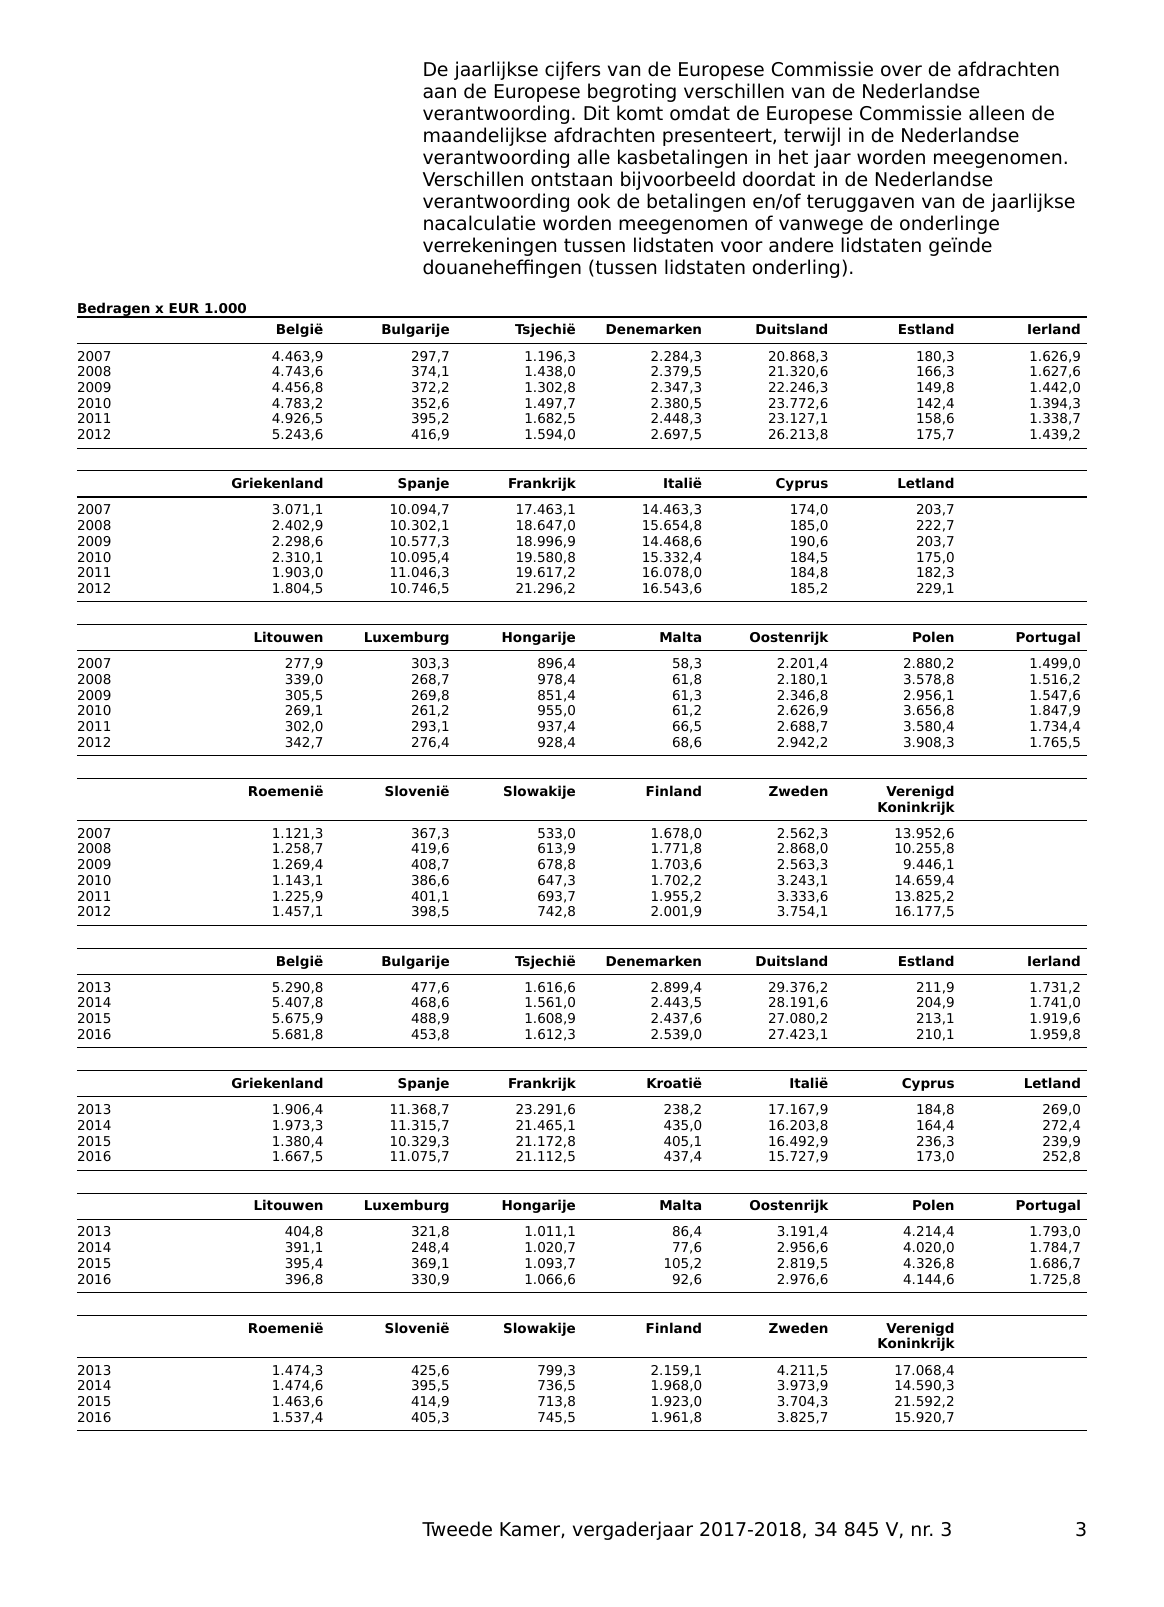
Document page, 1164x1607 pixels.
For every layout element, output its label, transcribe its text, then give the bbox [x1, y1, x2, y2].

table_cell 374,1 [329, 364, 455, 380]
table_cell 297,7 [329, 344, 455, 364]
table_header Cyprus [834, 1071, 960, 1096]
table_header Roemenië [203, 779, 329, 820]
table_cell 2013 [77, 1097, 203, 1118]
table_header [960, 779, 1087, 820]
table_cell 1.020,7 [455, 1240, 582, 1256]
table_cell 1.731,2 [960, 975, 1087, 995]
table_cell 14.463,3 [582, 498, 708, 518]
table_cell 3.754,1 [708, 904, 834, 925]
table_cell 2007 [77, 498, 203, 518]
table_cell 2.697,5 [582, 427, 708, 447]
table_cell 533,0 [455, 821, 582, 841]
table_cell 1.703,6 [582, 857, 708, 873]
table_cell 222,7 [834, 518, 960, 534]
table_cell 17.167,9 [708, 1097, 834, 1118]
table_cell 1.959,8 [960, 1027, 1087, 1047]
table_header Portugal [960, 1194, 1087, 1218]
table_cell 204,9 [834, 995, 960, 1011]
table_cell 10.095,4 [329, 549, 455, 565]
table_cell 19.580,8 [455, 549, 582, 565]
table_cell 1.906,4 [203, 1097, 329, 1118]
table_cell 321,8 [329, 1220, 455, 1240]
table_cell 1.923,0 [582, 1394, 708, 1409]
table_cell 2008 [77, 518, 203, 534]
table_cell 158,6 [834, 411, 960, 427]
table_cell 10.302,1 [329, 518, 455, 534]
table_cell 2.819,5 [708, 1256, 834, 1271]
table_cell 302,0 [203, 719, 329, 735]
table_cell 395,4 [203, 1256, 329, 1271]
table_cell 1.765,5 [960, 735, 1087, 755]
table_cell 1.793,0 [960, 1220, 1087, 1240]
table_header [77, 779, 203, 820]
table_cell [960, 821, 1087, 841]
table_cell 1.847,9 [960, 703, 1087, 719]
table_header Luxemburg [329, 1194, 455, 1218]
table_cell 2015 [77, 1256, 203, 1271]
table_cell 1.682,5 [455, 411, 582, 427]
table_cell 11.046,3 [329, 565, 455, 581]
table_cell 268,7 [329, 672, 455, 687]
table_cell 2015 [77, 1133, 203, 1149]
table_cell 1.474,3 [203, 1358, 329, 1378]
table_cell 2007 [77, 821, 203, 841]
table_cell 184,8 [834, 1097, 960, 1118]
table_cell 2010 [77, 549, 203, 565]
table_cell 2.562,3 [708, 821, 834, 841]
table_cell 678,8 [455, 857, 582, 873]
table_header Spanje [329, 471, 455, 496]
table_cell 2.899,4 [582, 975, 708, 995]
table_cell 2016 [77, 1410, 203, 1430]
table_cell 16.492,9 [708, 1133, 834, 1149]
table_cell 11.315,7 [329, 1118, 455, 1133]
table_cell 1.627,6 [960, 364, 1087, 380]
table_cell 238,2 [582, 1097, 708, 1118]
table_cell 416,9 [329, 427, 455, 447]
table_cell 2016 [77, 1271, 203, 1292]
table_cell [960, 904, 1087, 925]
table_cell 2.956,1 [834, 688, 960, 703]
table_cell 2012 [77, 735, 203, 755]
table_cell 17.068,4 [834, 1358, 960, 1378]
table_cell Ierland [960, 318, 1087, 343]
table_cell 173,0 [834, 1149, 960, 1169]
table_cell 4.743,6 [203, 364, 329, 380]
table_cell 4.463,9 [203, 344, 329, 364]
table_cell 1.537,4 [203, 1410, 329, 1430]
table_cell 437,4 [582, 1149, 708, 1169]
table_cell 1.612,3 [455, 1027, 582, 1047]
table_cell 10.329,3 [329, 1133, 455, 1149]
table_cell 105,2 [582, 1256, 708, 1271]
table_cell 742,8 [455, 904, 582, 925]
table_cell 21.296,2 [455, 581, 582, 601]
table_cell 1.499,0 [960, 651, 1087, 672]
table_cell 23.772,6 [708, 396, 834, 411]
table_cell 3.191,4 [708, 1220, 834, 1240]
table_cell 213,1 [834, 1011, 960, 1027]
table_cell 2.688,7 [708, 719, 834, 735]
table_cell 4.144,6 [834, 1271, 960, 1292]
table_cell 1.626,9 [960, 344, 1087, 364]
table_cell [960, 549, 1087, 565]
table_cell 2011 [77, 565, 203, 581]
table_cell 2011 [77, 719, 203, 735]
table_cell 276,4 [329, 735, 455, 755]
table_cell 269,1 [203, 703, 329, 719]
table_cell 180,3 [834, 344, 960, 364]
table_cell 92,6 [582, 1271, 708, 1292]
table_cell 61,8 [582, 672, 708, 687]
table_cell 391,1 [203, 1240, 329, 1256]
table_header Polen [834, 1194, 960, 1218]
table_cell 1.667,5 [203, 1149, 329, 1169]
table_cell 2012 [77, 904, 203, 925]
table_cell 149,8 [834, 380, 960, 396]
table_header Hongarije [455, 1194, 582, 1218]
table_header Duitsland [708, 949, 834, 974]
table_cell 269,8 [329, 688, 455, 703]
table_cell [960, 841, 1087, 857]
table_cell 68,6 [582, 735, 708, 755]
table_header Finland [582, 1316, 708, 1357]
table_cell 453,8 [329, 1027, 455, 1047]
table_cell 5.290,8 [203, 975, 329, 995]
table_cell 2011 [77, 889, 203, 904]
table_cell 293,1 [329, 719, 455, 735]
table_cell 5.407,8 [203, 995, 329, 1011]
table_cell 2.437,6 [582, 1011, 708, 1027]
table_cell 229,1 [834, 581, 960, 601]
table_cell 269,0 [960, 1097, 1087, 1118]
table_cell 613,9 [455, 841, 582, 857]
table_cell 2010 [77, 873, 203, 888]
table_cell Tsjechië [455, 318, 582, 343]
table_cell 16.177,5 [834, 904, 960, 925]
table_cell 185,2 [708, 581, 834, 601]
table_cell 736,5 [455, 1378, 582, 1394]
table_cell 1.474,6 [203, 1378, 329, 1394]
table_cell 303,3 [329, 651, 455, 672]
table_cell 14.590,3 [834, 1378, 960, 1394]
table_cell 16.543,6 [582, 581, 708, 601]
table_cell 14.659,4 [834, 873, 960, 888]
table_cell [960, 873, 1087, 888]
table_cell 4.783,2 [203, 396, 329, 411]
table_cell 11.075,7 [329, 1149, 455, 1169]
table_header Oostenrijk [708, 1194, 834, 1218]
table_cell 10.255,8 [834, 841, 960, 857]
table_cell 21.465,1 [455, 1118, 582, 1133]
table_cell 203,7 [834, 498, 960, 518]
table_cell 3.333,6 [708, 889, 834, 904]
table_header Italië [708, 1071, 834, 1096]
table_cell 1.269,4 [203, 857, 329, 873]
table_cell 16.078,0 [582, 565, 708, 581]
table_cell 2007 [77, 651, 203, 672]
table_cell 239,9 [960, 1133, 1087, 1149]
table_header Zweden [708, 779, 834, 820]
table_cell 1.011,1 [455, 1220, 582, 1240]
table_cell 414,9 [329, 1394, 455, 1409]
table_header [77, 471, 203, 496]
table_cell 713,8 [455, 1394, 582, 1409]
table_cell 3.580,4 [834, 719, 960, 735]
table_cell 342,7 [203, 735, 329, 755]
table_header Estland [834, 949, 960, 974]
table_cell 248,4 [329, 1240, 455, 1256]
table_cell 404,8 [203, 1220, 329, 1240]
table_cell 1.734,4 [960, 719, 1087, 735]
table_cell 10.746,5 [329, 581, 455, 601]
table_cell 2012 [77, 427, 203, 447]
table_cell 9.446,1 [834, 857, 960, 873]
table_cell 2014 [77, 1240, 203, 1256]
table_header Slowakije [455, 1316, 582, 1357]
table_cell 10.577,3 [329, 534, 455, 549]
table_cell 2013 [77, 975, 203, 995]
table_header Malta [582, 625, 708, 650]
table_cell 236,3 [834, 1133, 960, 1149]
table_cell Duitsland [708, 318, 834, 343]
table_cell 5.243,6 [203, 427, 329, 447]
table_cell 2011 [77, 411, 203, 427]
table_cell 1.143,1 [203, 873, 329, 888]
table_cell 1.968,0 [582, 1378, 708, 1394]
table_cell Bulgarije [329, 318, 455, 343]
table_header Slovenië [329, 1316, 455, 1357]
table_cell 1.338,7 [960, 411, 1087, 427]
table_cell 2008 [77, 364, 203, 380]
text De jaarlijkse cijfers van de Europese Commissie over de afdrachten aan de Europese begroting verschillen van de Nederlandse verantwoording. Dit komt omdat de Europese Commissie alleen de maandelijkse afdrachten presenteert, terwijl in de Nederlandse verantwoording alle kasbetalingen in het jaar worden meegenomen. Verschillen ontstaan bijvoorbeeld doordat in de Nederlandse verantwoording ook de betalingen en/of teruggaven van de jaarlijkse nacalculatie worden meegenomen of vanwege de onderlinge verrekeningen tussen lidstaten voor andere lidstaten geïnde douaneheffingen (tussen lidstaten onderling). [422, 59, 1087, 279]
table_header Spanje [329, 1071, 455, 1096]
table_header Griekenland [203, 471, 329, 496]
table_cell 5.681,8 [203, 1027, 329, 1047]
table_cell 339,0 [203, 672, 329, 687]
table_cell 21.172,8 [455, 1133, 582, 1149]
table_cell 2.976,6 [708, 1271, 834, 1292]
table_cell 4.211,5 [708, 1358, 834, 1378]
table_cell 1.561,0 [455, 995, 582, 1011]
table_cell 1.463,6 [203, 1394, 329, 1409]
table_cell 174,0 [708, 498, 834, 518]
table_cell 2008 [77, 672, 203, 687]
table_cell 425,6 [329, 1358, 455, 1378]
table_cell 2008 [77, 841, 203, 857]
table_cell [960, 565, 1087, 581]
table_cell 799,3 [455, 1358, 582, 1378]
table_cell 1.725,8 [960, 1271, 1087, 1292]
table_header Portugal [960, 625, 1087, 650]
table_cell 3.973,9 [708, 1378, 834, 1394]
table_cell 10.094,7 [329, 498, 455, 518]
table_cell 23.291,6 [455, 1097, 582, 1118]
table_header Zweden [708, 1316, 834, 1357]
table_cell 2009 [77, 380, 203, 396]
table_cell [960, 1358, 1087, 1378]
table_cell 1.258,7 [203, 841, 329, 857]
table_cell 18.996,9 [455, 534, 582, 549]
table_header [960, 471, 1087, 496]
table_header Roemenië [203, 1316, 329, 1357]
table_header Letland [960, 1071, 1087, 1096]
table_cell 4.020,0 [834, 1240, 960, 1256]
table_cell 203,7 [834, 534, 960, 549]
table_cell 58,3 [582, 651, 708, 672]
table_cell 2.868,0 [708, 841, 834, 857]
table_cell 4.456,8 [203, 380, 329, 396]
table_cell 3.071,1 [203, 498, 329, 518]
table_cell 29.376,2 [708, 975, 834, 995]
table_cell 2.180,1 [708, 672, 834, 687]
table_cell 1.594,0 [455, 427, 582, 447]
table_header [960, 1316, 1087, 1357]
table_cell [960, 498, 1087, 518]
table_cell België [203, 318, 329, 343]
table_cell 2.942,2 [708, 735, 834, 755]
table_header [77, 949, 203, 974]
table_cell 2010 [77, 396, 203, 411]
table_cell 19.617,2 [455, 565, 582, 581]
table_cell 184,8 [708, 565, 834, 581]
table_cell 2.443,5 [582, 995, 708, 1011]
table_cell 1.686,7 [960, 1256, 1087, 1271]
table_header Luxemburg [329, 625, 455, 650]
table_cell 15.332,4 [582, 549, 708, 565]
table_cell 2.298,6 [203, 534, 329, 549]
table_cell 27.080,2 [708, 1011, 834, 1027]
table_cell 2012 [77, 581, 203, 601]
table_cell 1.439,2 [960, 427, 1087, 447]
table_cell 27.423,1 [708, 1027, 834, 1047]
table_header Malta [582, 1194, 708, 1218]
table_cell 185,0 [708, 518, 834, 534]
table_cell 2.201,4 [708, 651, 834, 672]
table_cell 66,5 [582, 719, 708, 735]
table_cell 2.001,9 [582, 904, 708, 925]
table_cell 395,2 [329, 411, 455, 427]
table_cell 955,0 [455, 703, 582, 719]
table_cell 13.825,2 [834, 889, 960, 904]
table_cell 1.678,0 [582, 821, 708, 841]
table_cell 2016 [77, 1149, 203, 1169]
table_cell 182,3 [834, 565, 960, 581]
table_cell 405,3 [329, 1410, 455, 1430]
table_header België [203, 949, 329, 974]
table_cell 23.127,1 [708, 411, 834, 427]
table_cell 352,6 [329, 396, 455, 411]
table_cell [960, 857, 1087, 873]
table_cell 26.213,8 [708, 427, 834, 447]
table_cell 184,5 [708, 549, 834, 565]
table_cell 3.578,8 [834, 672, 960, 687]
table_cell 745,5 [455, 1410, 582, 1430]
table_cell 166,3 [834, 364, 960, 380]
table_header Italië [582, 471, 708, 496]
table_cell 1.919,6 [960, 1011, 1087, 1027]
table_cell [960, 889, 1087, 904]
table_header [77, 1194, 203, 1218]
table_cell 2014 [77, 1118, 203, 1133]
table_cell 1.547,6 [960, 688, 1087, 703]
table_header Oostenrijk [708, 625, 834, 650]
table_cell 3.243,1 [708, 873, 834, 888]
table_header Slowakije [455, 779, 582, 820]
table_cell 2014 [77, 995, 203, 1011]
table_cell 61,3 [582, 688, 708, 703]
table_cell 468,6 [329, 995, 455, 1011]
table_cell 164,4 [834, 1118, 960, 1133]
table_cell 1.394,3 [960, 396, 1087, 411]
table_cell 4.326,8 [834, 1256, 960, 1271]
table_header Frankrijk [455, 1071, 582, 1096]
table_cell 2.347,3 [582, 380, 708, 396]
table_cell 252,8 [960, 1149, 1087, 1169]
table_cell 142,4 [834, 396, 960, 411]
table_header Hongarije [455, 625, 582, 650]
table_header Ierland [960, 949, 1087, 974]
table_cell 305,5 [203, 688, 329, 703]
table_cell 3.704,3 [708, 1394, 834, 1409]
table_cell 4.926,5 [203, 411, 329, 427]
table_cell 386,6 [329, 873, 455, 888]
table_cell 61,2 [582, 703, 708, 719]
table_cell [77, 318, 203, 343]
table_cell 488,9 [329, 1011, 455, 1027]
table_cell 1.784,7 [960, 1240, 1087, 1256]
table_cell 395,5 [329, 1378, 455, 1394]
table_header Bulgarije [329, 949, 455, 974]
table_cell 2.448,3 [582, 411, 708, 427]
table_cell 2.539,0 [582, 1027, 708, 1047]
table_cell 86,4 [582, 1220, 708, 1240]
table_cell [960, 1394, 1087, 1409]
table_cell 1.955,2 [582, 889, 708, 904]
table_cell 14.468,6 [582, 534, 708, 549]
table_cell 1.438,0 [455, 364, 582, 380]
table_cell 22.246,3 [708, 380, 834, 396]
table_cell 419,6 [329, 841, 455, 857]
table_cell 2009 [77, 534, 203, 549]
table_cell 1.066,6 [455, 1271, 582, 1292]
table_cell 3.908,3 [834, 735, 960, 755]
table_cell 1.961,8 [582, 1410, 708, 1430]
table_cell 2.380,5 [582, 396, 708, 411]
table_cell 1.457,1 [203, 904, 329, 925]
table_cell 28.191,6 [708, 995, 834, 1011]
table_cell 2.284,3 [582, 344, 708, 364]
table_cell 372,2 [329, 380, 455, 396]
table_cell 13.952,6 [834, 821, 960, 841]
table_cell 2015 [77, 1394, 203, 1409]
table_header [77, 1316, 203, 1357]
table_cell 2009 [77, 857, 203, 873]
table_header Litouwen [203, 1194, 329, 1218]
table_cell 978,4 [455, 672, 582, 687]
table_cell 18.647,0 [455, 518, 582, 534]
table_cell 211,9 [834, 975, 960, 995]
table_header Frankrijk [455, 471, 582, 496]
table_cell 1.380,4 [203, 1133, 329, 1149]
table_cell 2.956,6 [708, 1240, 834, 1256]
table_cell Estland [834, 318, 960, 343]
table_cell [960, 518, 1087, 534]
table_cell 277,9 [203, 651, 329, 672]
table_cell 2.379,5 [582, 364, 708, 380]
table_cell 2.626,9 [708, 703, 834, 719]
table_cell 2010 [77, 703, 203, 719]
table_cell 401,1 [329, 889, 455, 904]
table_cell 3.656,8 [834, 703, 960, 719]
table_cell 2015 [77, 1011, 203, 1027]
table_cell 2016 [77, 1027, 203, 1047]
table_cell 2.563,3 [708, 857, 834, 873]
table_header Bedragen x EUR 1.000 [77, 301, 1087, 316]
table_cell 21.320,6 [708, 364, 834, 380]
table_cell 272,4 [960, 1118, 1087, 1133]
table_header Cyprus [708, 471, 834, 496]
table_cell 1.302,8 [455, 380, 582, 396]
table_cell [960, 1378, 1087, 1394]
table_cell 261,2 [329, 703, 455, 719]
table_cell 693,7 [455, 889, 582, 904]
table_cell [960, 1410, 1087, 1430]
table_header Tsjechië [455, 949, 582, 974]
table_cell 20.868,3 [708, 344, 834, 364]
table_cell 175,7 [834, 427, 960, 447]
table_cell 1.903,0 [203, 565, 329, 581]
table_cell 2.402,9 [203, 518, 329, 534]
table_cell 1.616,6 [455, 975, 582, 995]
table_cell 2013 [77, 1358, 203, 1378]
table_cell 1.804,5 [203, 581, 329, 601]
table_cell 2013 [77, 1220, 203, 1240]
table_header Letland [834, 471, 960, 496]
table_header Kroatië [582, 1071, 708, 1096]
table_cell 21.112,5 [455, 1149, 582, 1169]
table_cell 1.516,2 [960, 672, 1087, 687]
table_cell Denemarken [582, 318, 708, 343]
table_cell 210,1 [834, 1027, 960, 1047]
table_cell 1.771,8 [582, 841, 708, 857]
table_cell 1.973,3 [203, 1118, 329, 1133]
table_header [77, 1071, 203, 1096]
table_header Polen [834, 625, 960, 650]
table_cell 435,0 [582, 1118, 708, 1133]
table_cell 15.654,8 [582, 518, 708, 534]
table_cell 367,3 [329, 821, 455, 841]
table_cell 851,4 [455, 688, 582, 703]
table_cell 1.196,3 [455, 344, 582, 364]
table_cell 2.310,1 [203, 549, 329, 565]
table_cell 2.880,2 [834, 651, 960, 672]
table_header Verenigd Koninkrijk [834, 1316, 960, 1357]
table_cell 405,1 [582, 1133, 708, 1149]
table_cell 175,0 [834, 549, 960, 565]
table_cell 2.159,1 [582, 1358, 708, 1378]
table_cell 1.442,0 [960, 380, 1087, 396]
table_cell 2.346,8 [708, 688, 834, 703]
table_cell 11.368,7 [329, 1097, 455, 1118]
table_cell 408,7 [329, 857, 455, 873]
table_cell 1.093,7 [455, 1256, 582, 1271]
table_cell 1.741,0 [960, 995, 1087, 1011]
table_header Verenigd Koninkrijk [834, 779, 960, 820]
table_cell 15.920,7 [834, 1410, 960, 1430]
table_cell 647,3 [455, 873, 582, 888]
table_cell 330,9 [329, 1271, 455, 1292]
table_cell 896,4 [455, 651, 582, 672]
table_cell 190,6 [708, 534, 834, 549]
table_cell 1.497,7 [455, 396, 582, 411]
table_cell 5.675,9 [203, 1011, 329, 1027]
table_cell 477,6 [329, 975, 455, 995]
table_cell 928,4 [455, 735, 582, 755]
table_cell 1.608,9 [455, 1011, 582, 1027]
table_header Litouwen [203, 625, 329, 650]
table_cell 4.214,4 [834, 1220, 960, 1240]
table_cell 1.121,3 [203, 821, 329, 841]
table_header Denemarken [582, 949, 708, 974]
table_cell 21.592,2 [834, 1394, 960, 1409]
table_cell 2014 [77, 1378, 203, 1394]
table_cell 15.727,9 [708, 1149, 834, 1169]
table_cell [960, 581, 1087, 601]
table_header Griekenland [203, 1071, 329, 1096]
table_cell 396,8 [203, 1271, 329, 1292]
table_cell 2007 [77, 344, 203, 364]
table_cell 937,4 [455, 719, 582, 735]
table_cell [960, 534, 1087, 549]
table_cell 1.225,9 [203, 889, 329, 904]
table_cell 2009 [77, 688, 203, 703]
table_cell 17.463,1 [455, 498, 582, 518]
table_header [77, 625, 203, 650]
table_cell 16.203,8 [708, 1118, 834, 1133]
table_header Finland [582, 779, 708, 820]
table_cell 77,6 [582, 1240, 708, 1256]
table_cell 369,1 [329, 1256, 455, 1271]
table_cell 3.825,7 [708, 1410, 834, 1430]
table_cell 398,5 [329, 904, 455, 925]
table_cell 1.702,2 [582, 873, 708, 888]
table_header Slovenië [329, 779, 455, 820]
